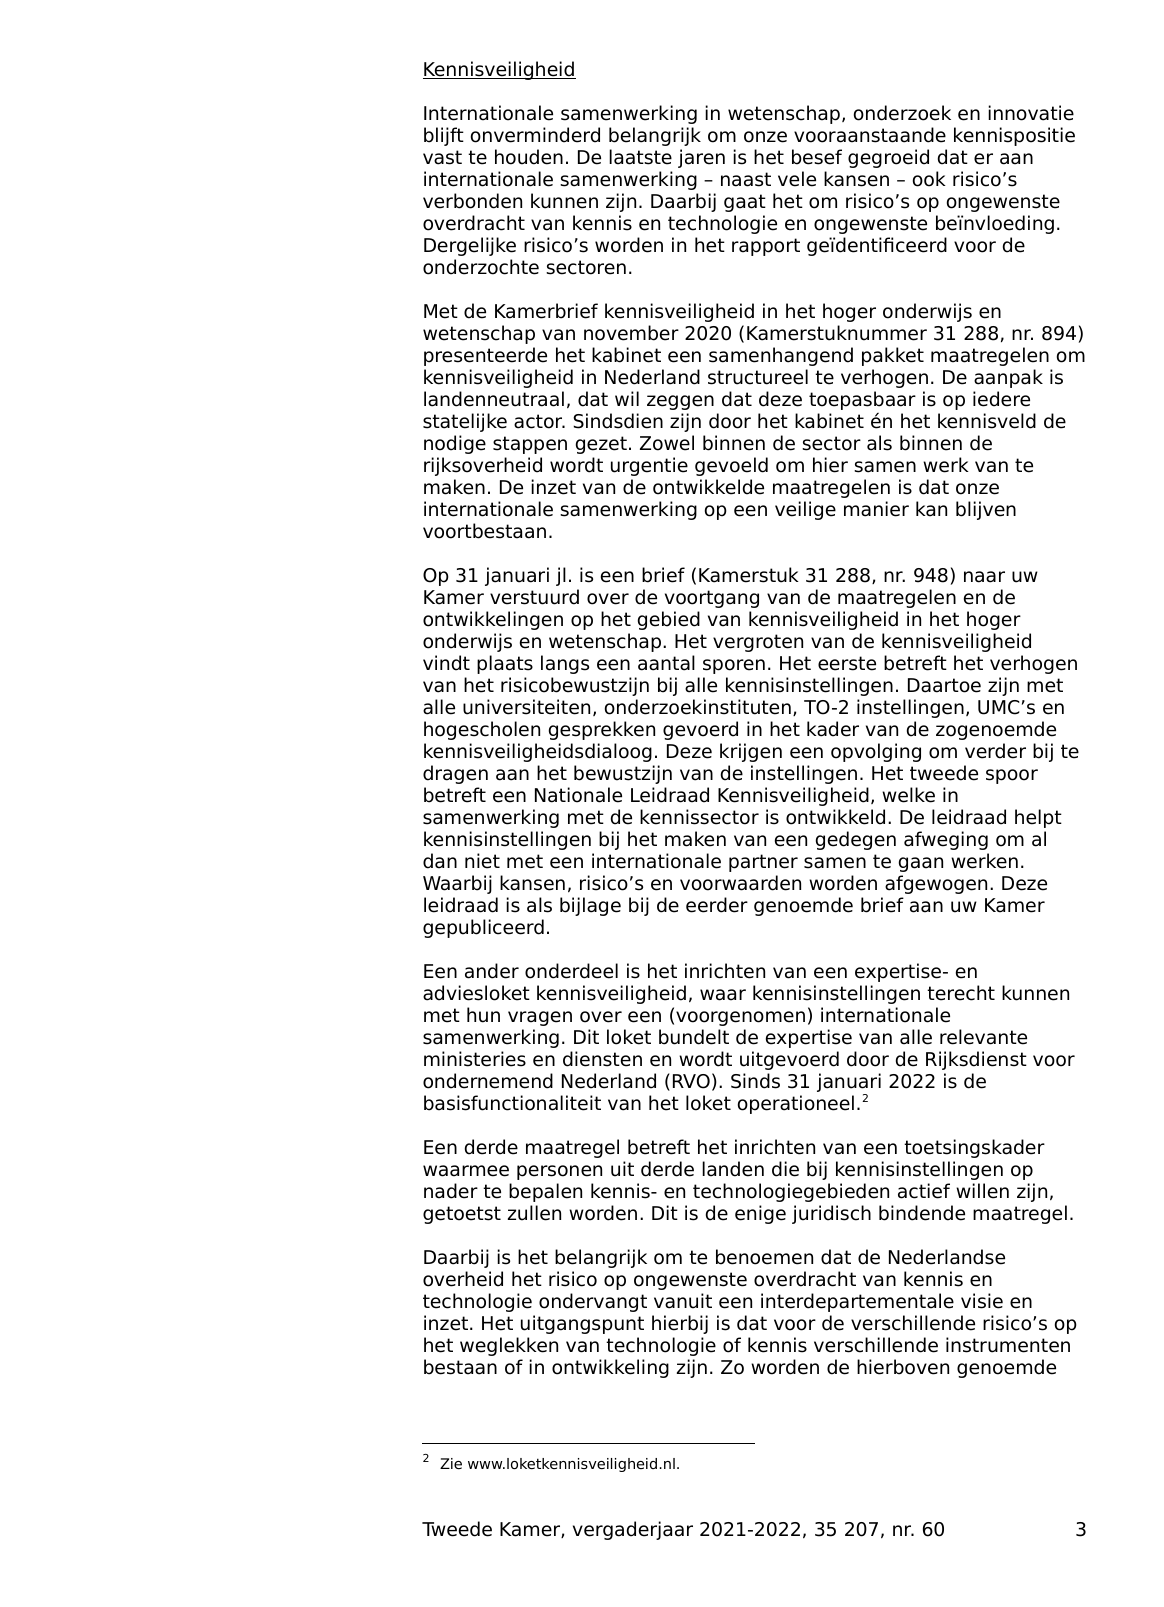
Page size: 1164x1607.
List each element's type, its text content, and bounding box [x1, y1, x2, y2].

text Een derde maatregel betreft het inrichten van een toetsingskader waarmee personen uit derde landen die bij kennisinstellingen op nader te bepalen kennis- en technologiegebieden actief willen zijn, getoetst zullen worden. Dit is de enige juridisch bindende maatregel. [422, 1137, 1087, 1225]
text Internationale samenwerking in wetenschap, onderzoek en innovatie blijft onverminderd belangrijk om onze vooraanstaande kennispositie vast te houden. De laatste jaren is het besef gegroeid dat er aan internationale samenwerking – naast vele kansen – ook risico’s verbonden kunnen zijn. Daarbij gaat het om risico’s op ongewenste overdracht van kennis en technologie en ongewenste beïnvloeding. Dergelijke risico’s worden in het rapport geïdentificeerd voor de onderzochte sectoren. [422, 103, 1087, 279]
subtitle Kennisveiligheid [422, 59, 1087, 81]
text Met de Kamerbrief kennisveiligheid in het hoger onderwijs en wetenschap van november 2020 (Kamerstuknummer 31 288, nr. 894) presenteerde het kabinet een samenhangend pakket maatregelen om kennisveiligheid in Nederland structureel te verhogen. De aanpak is landenneutraal, dat wil zeggen dat deze toepasbaar is op iedere statelijke actor. Sindsdien zijn door het kabinet én het kennisveld de nodige stappen gezet. Zowel binnen de sector als binnen de rijksoverheid wordt urgentie gevoeld om hier samen werk van te maken. De inzet van de ontwikkelde maatregelen is dat onze internationale samenwerking op een veilige manier kan blijven voortbestaan. [422, 301, 1087, 543]
text Op 31 januari jl. is een brief (Kamerstuk 31 288, nr. 948) naar uw Kamer verstuurd over de voortgang van de maatregelen en de ontwikkelingen op het gebied van kennisveiligheid in het hoger onderwijs en wetenschap. Het vergroten van de kennisveiligheid vindt plaats langs een aantal sporen. Het eerste betreft het verhogen van het risicobewustzijn bij alle kennisinstellingen. Daartoe zijn met alle universiteiten, onderzoekinstituten, TO-2 instellingen, UMC’s en hogescholen gesprekken gevoerd in het kader van de zogenoemde kennisveiligheidsdialoog. Deze krijgen een opvolging om verder bij te dragen aan het bewustzijn van de instellingen. Het tweede spoor betreft een Nationale Leidraad Kennisveiligheid, welke in samenwerking met de kennissector is ontwikkeld. De leidraad helpt kennisinstellingen bij het maken van een gedegen afweging om al dan niet met een internationale partner samen te gaan werken. Waarbij kansen, risico’s en voorwaarden worden afgewogen. Deze leidraad is als bijlage bij de eerder genoemde brief aan uw Kamer gepubliceerd. [422, 565, 1087, 939]
text Zie www.loketkennisveiligheid.nl. [422, 1452, 1087, 1474]
text Daarbij is het belangrijk om te benoemen dat de Nederlandse overheid het risico op ongewenste overdracht van kennis en technologie ondervangt vanuit een interdepartementale visie en inzet. Het uitgangspunt hierbij is dat voor de verschillende risico’s op het weglekken van technologie of kennis verschillende instrumenten bestaan of in ontwikkeling zijn. Zo worden de hierboven genoemde [422, 1247, 1087, 1379]
text Een ander onderdeel is het inrichten van een expertise- en adviesloket kennisveiligheid, waar kennisinstellingen terecht kunnen met hun vragen over een (voorgenomen) internationale samenwerking. Dit loket bundelt de expertise van alle relevante ministeries en diensten en wordt uitgevoerd door de Rijksdienst voor ondernemend Nederland (RVO). Sinds 31 januari 2022 is de basisfunctionaliteit van het loket operationeel. [422, 961, 1087, 1115]
